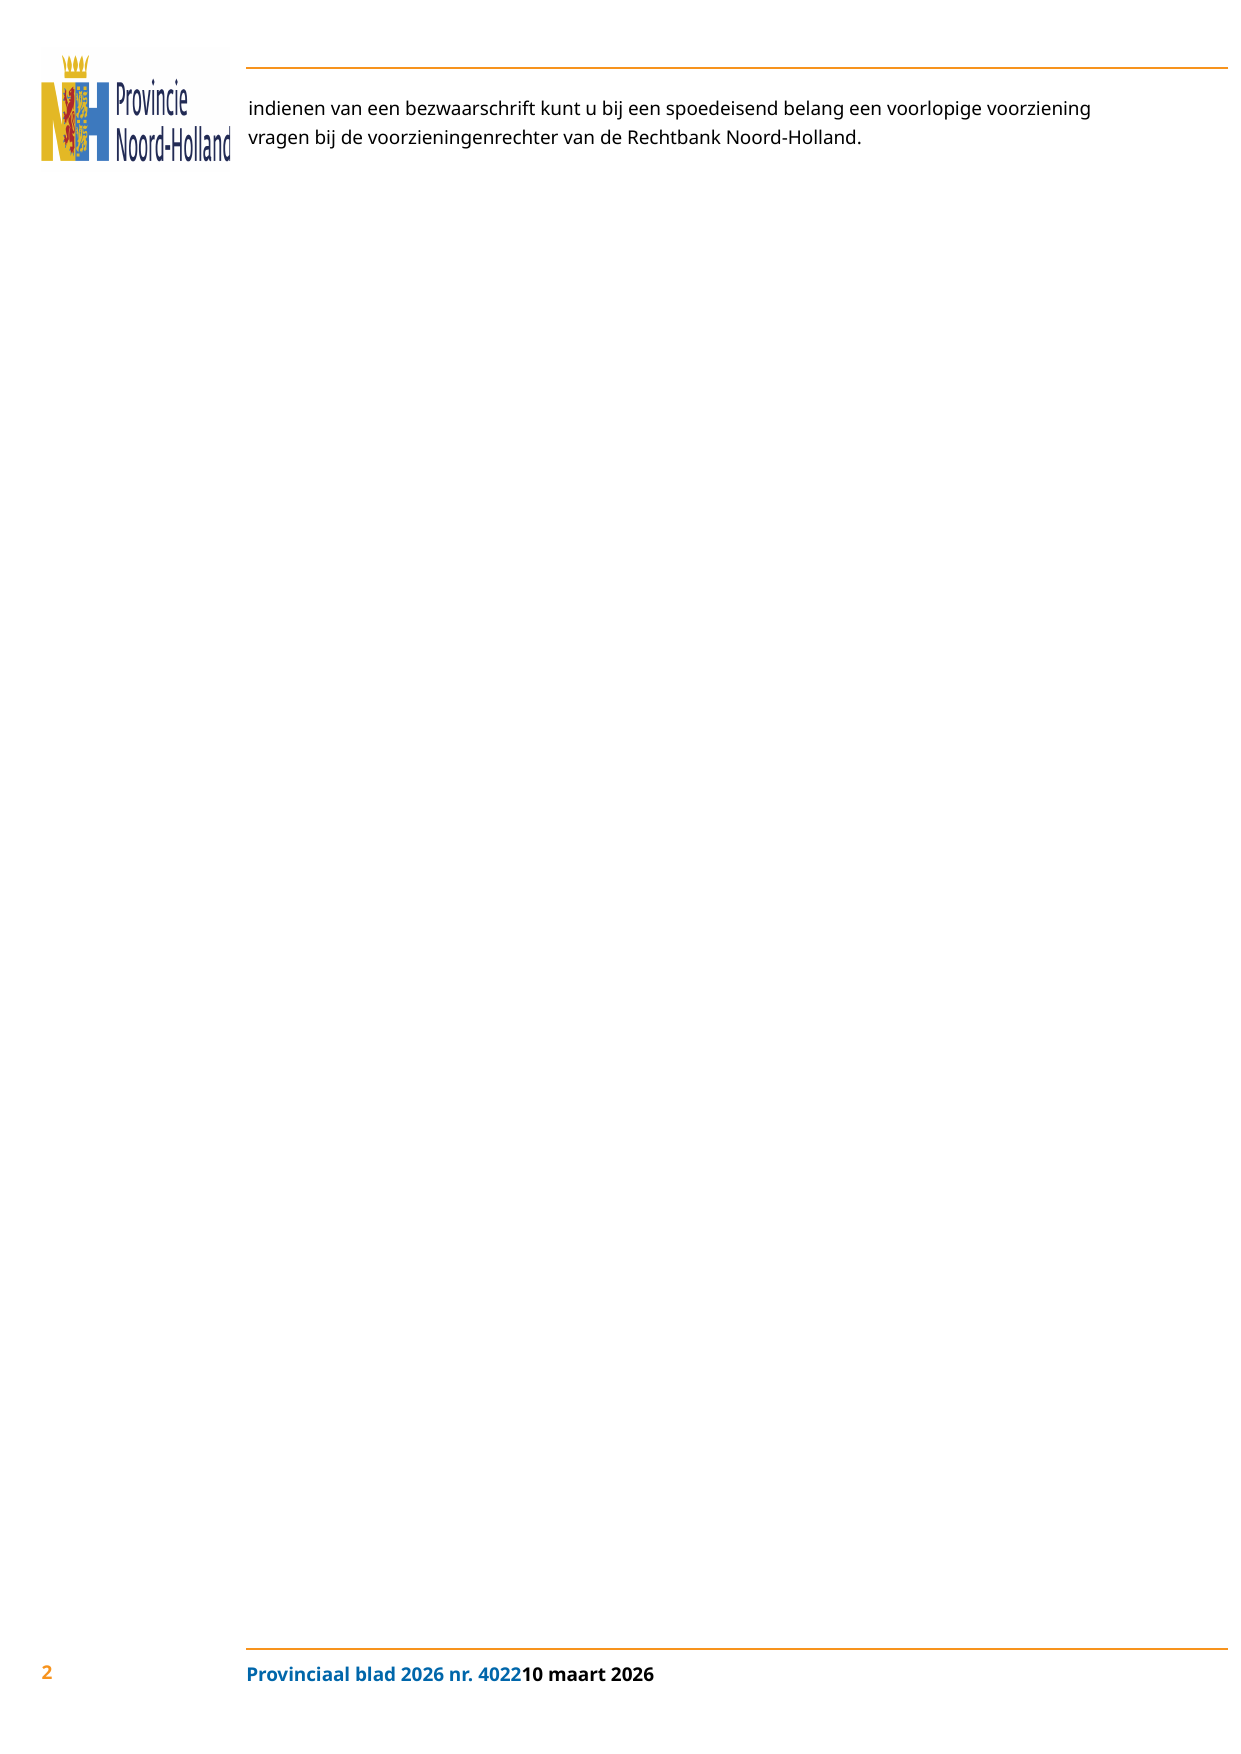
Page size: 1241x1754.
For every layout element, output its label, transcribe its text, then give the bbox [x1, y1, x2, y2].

text indienen van een bezwaarschrift kunt u bij een spoedeisend belang een voorlopige voorziening vragen bij de voorzieningenrechter van de Rechtbank Noord-Holland. [248, 95, 1152, 150]
picture [41, 47, 231, 172]
